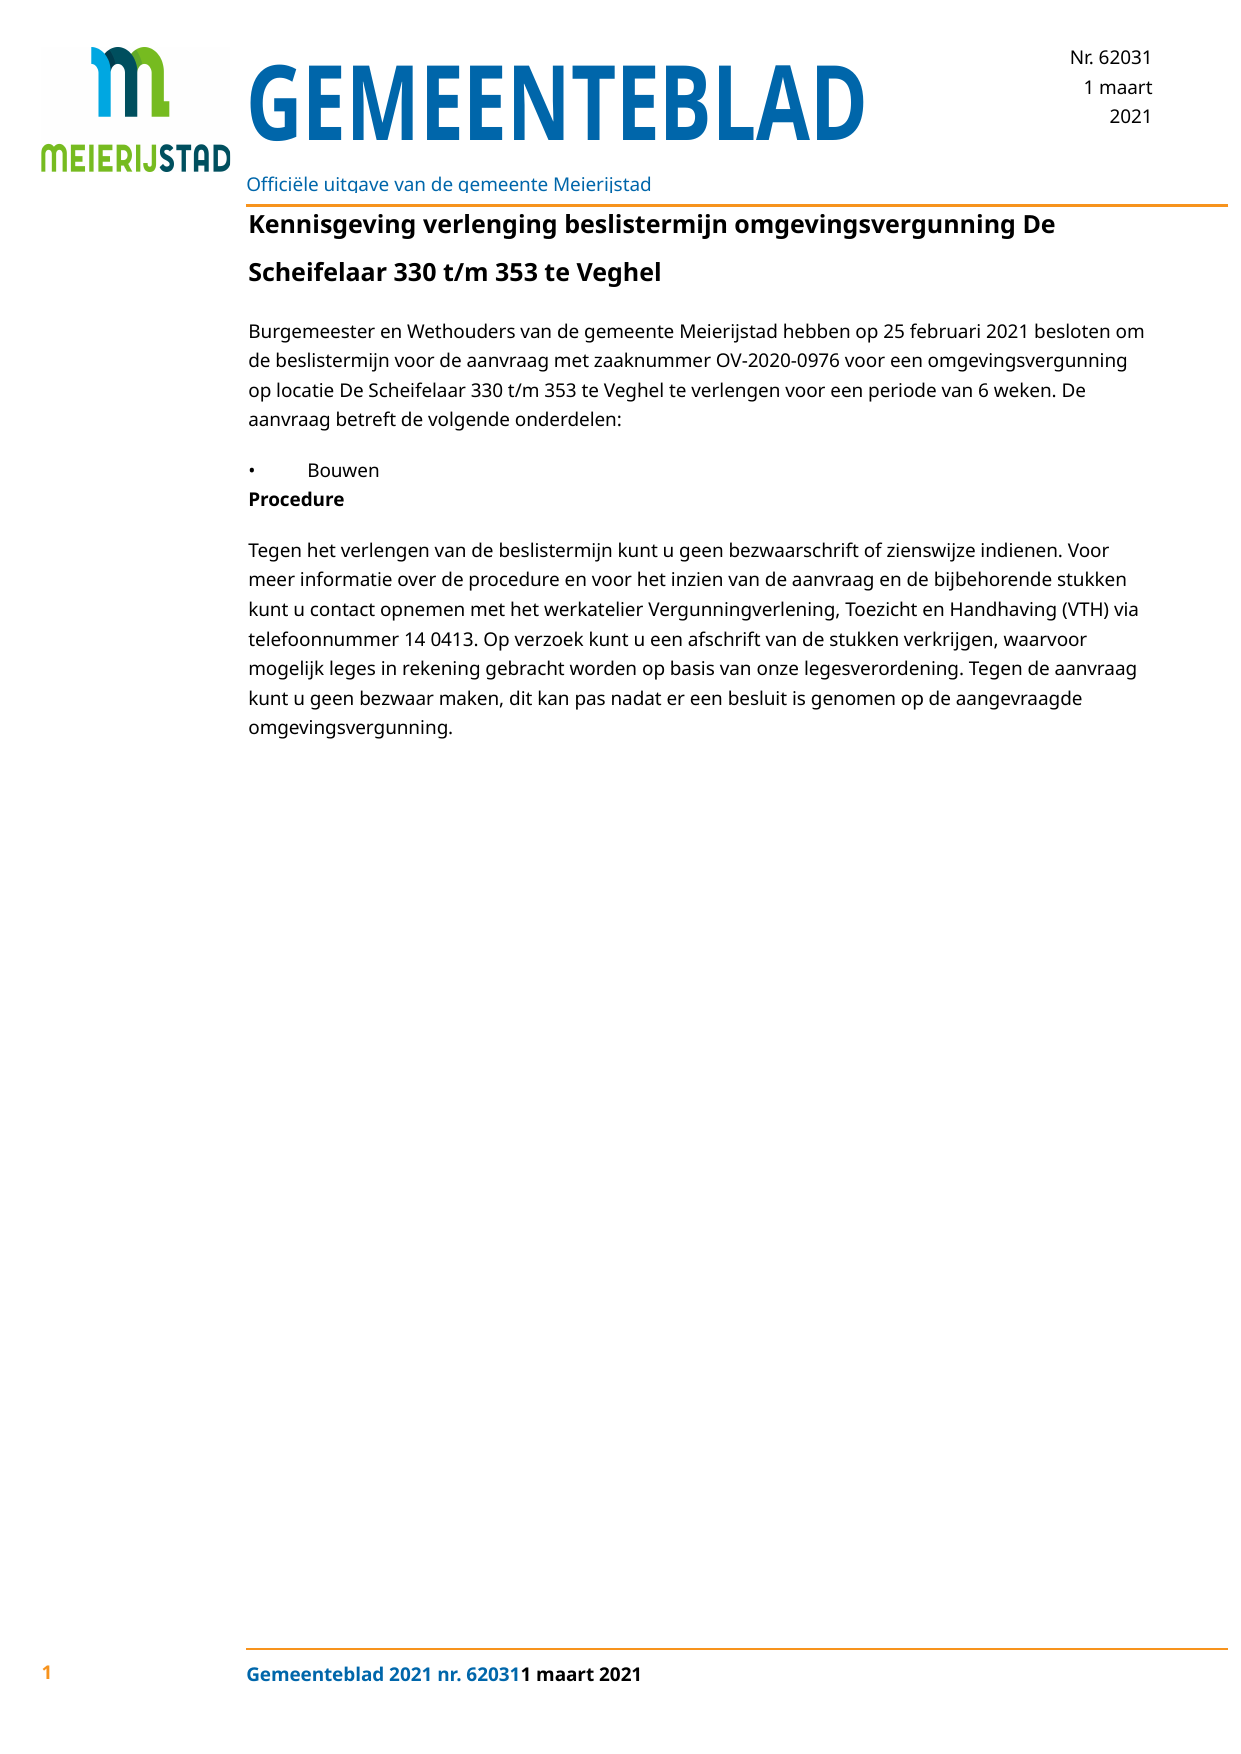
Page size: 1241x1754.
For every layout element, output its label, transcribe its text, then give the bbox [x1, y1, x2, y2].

picture [41, 47, 231, 172]
list Bouwen [248, 457, 1152, 483]
text Kennisgeving verlenging beslistermijn omgevingsvergunning De Scheifelaar 330 t/m 353 te Veghel [248, 207, 1152, 288]
text Tegen het verlengen van de beslistermijn kunt u geen bezwaarschrift of zienswijze indienen. Voor meer informatie over de procedure en voor het inzien van de aanvraag en de bijbehorende stukken kunt u contact opnemen met het werkatelier Vergunningverlening, Toezicht en Handhaving (VTH) via telefoonnummer 14 0413. Op verzoek kunt u een afschrift van de stukken verkrijgen, waarvoor mogelijk leges in rekening gebracht worden op basis van onze legesverordening. Tegen de aanvraag kunt u geen bezwaar maken, dit kan pas nadat er een besluit is genomen op de aangevraagde omgevingsvergunning. [248, 537, 1152, 740]
text Procedure [248, 487, 1152, 512]
text Burgemeester en Wethouders van de gemeente Meierijstad hebben op 25 februari 2021 besloten om de beslistermijn voor de aanvraag met zaaknummer OV-2020-0976 voor een omgevingsvergunning op locatie De Scheifelaar 330 t/m 353 te Veghel te verlengen voor een periode van 6 weken. De aanvraag betreft de volgende onderdelen: [248, 318, 1152, 432]
